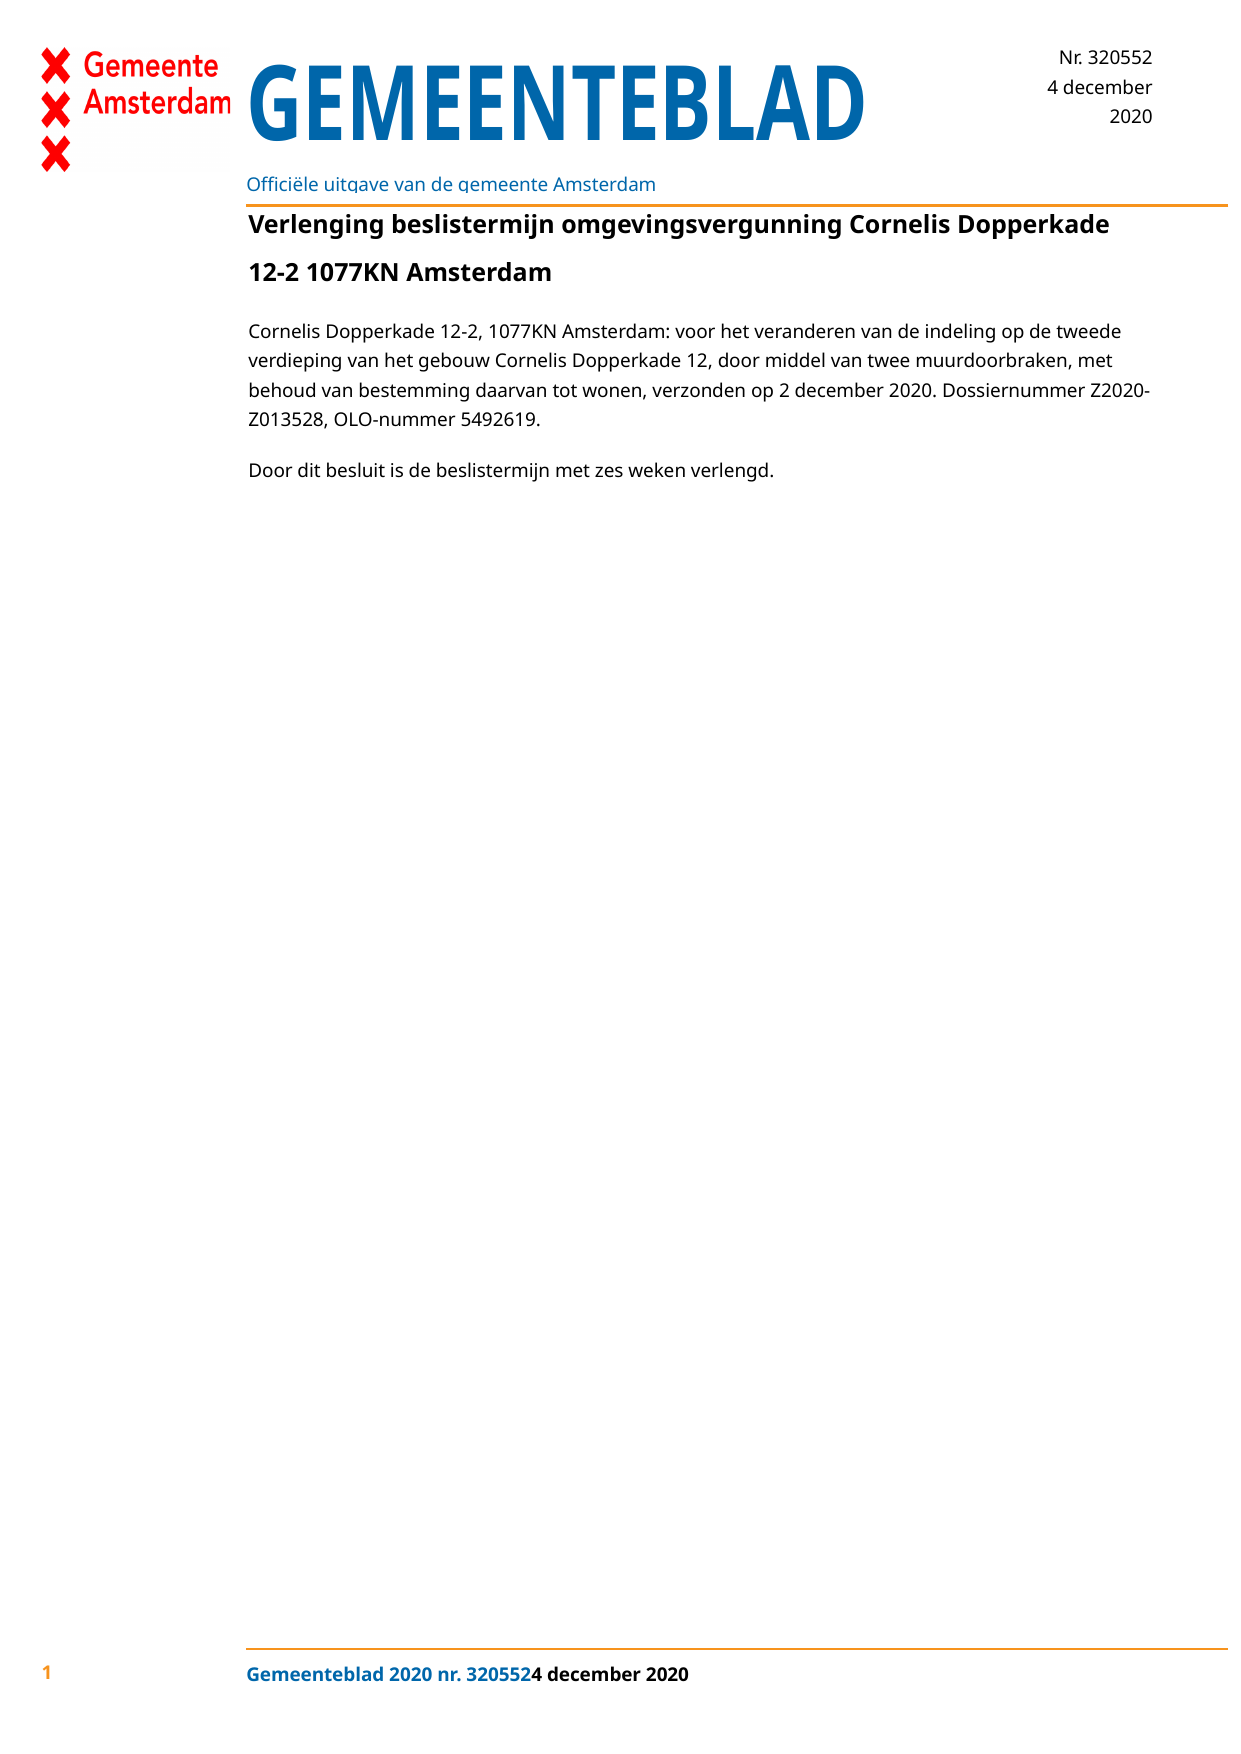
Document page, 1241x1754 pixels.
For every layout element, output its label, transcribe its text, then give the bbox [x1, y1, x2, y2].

picture [41, 47, 231, 172]
text Verlenging beslistermijn omgevingsvergunning Cornelis Dopperkade 12-2 1077KN Amsterdam [248, 207, 1152, 288]
text Cornelis Dopperkade 12-2, 1077KN Amsterdam: voor het veranderen van de indeling op de tweede verdieping van het gebouw Cornelis Dopperkade 12, door middel van twee muurdoorbraken, met behoud van bestemming daarvan tot wonen, verzonden op 2 december 2020. Dossiernummer Z2020-Z013528, OLO-nummer 5492619. [248, 318, 1152, 432]
text Door dit besluit is de beslistermijn met zes weken verlengd. [248, 457, 1152, 483]
